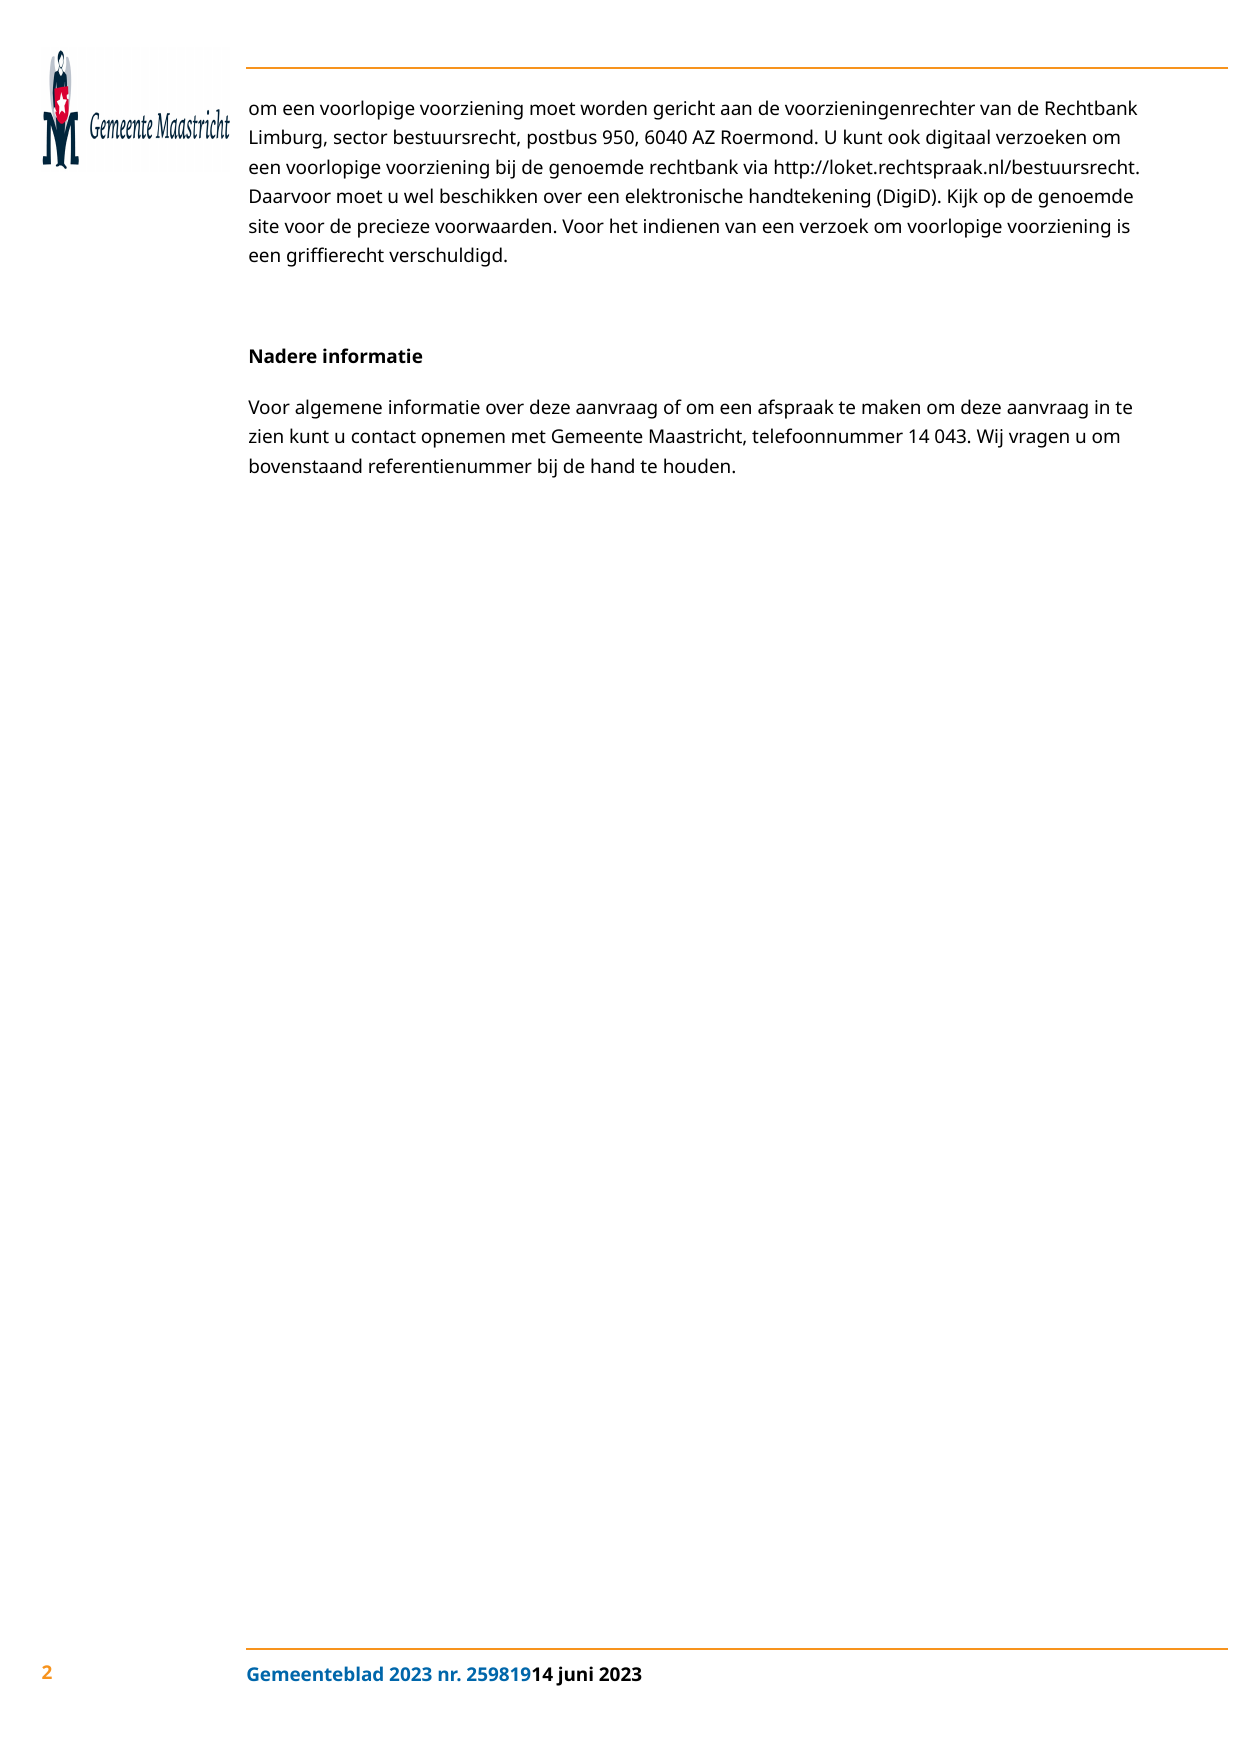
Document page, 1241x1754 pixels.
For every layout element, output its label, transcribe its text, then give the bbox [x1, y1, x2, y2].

text Voor algemene informatie over deze aanvraag of om een afspraak te maken om deze aanvraag in te zien kunt u contact opnemen met Gemeente Maastricht, telefoonnummer 14 043. Wij vragen u om bovenstaand referentienummer bij de hand te houden. [248, 394, 1152, 479]
text Nadere informatie [248, 343, 1152, 369]
picture [41, 47, 231, 172]
text om een voorlopige voorziening moet worden gericht aan de voorzieningenrechter van de Rechtbank Limburg, sector bestuursrecht, postbus 950, 6040 AZ Roermond. U kunt ook digitaal verzoeken om een voorlopige voorziening bij de genoemde rechtbank via http://loket.rechtspraak.nl/bestuursrecht. Daarvoor moet u wel beschikken over een elektronische handtekening (DigiD). Kijk op de genoemde site voor de precieze voorwaarden. Voor het indienen van een verzoek om voorlopige voorziening is een griffierecht verschuldigd. [248, 95, 1152, 268]
